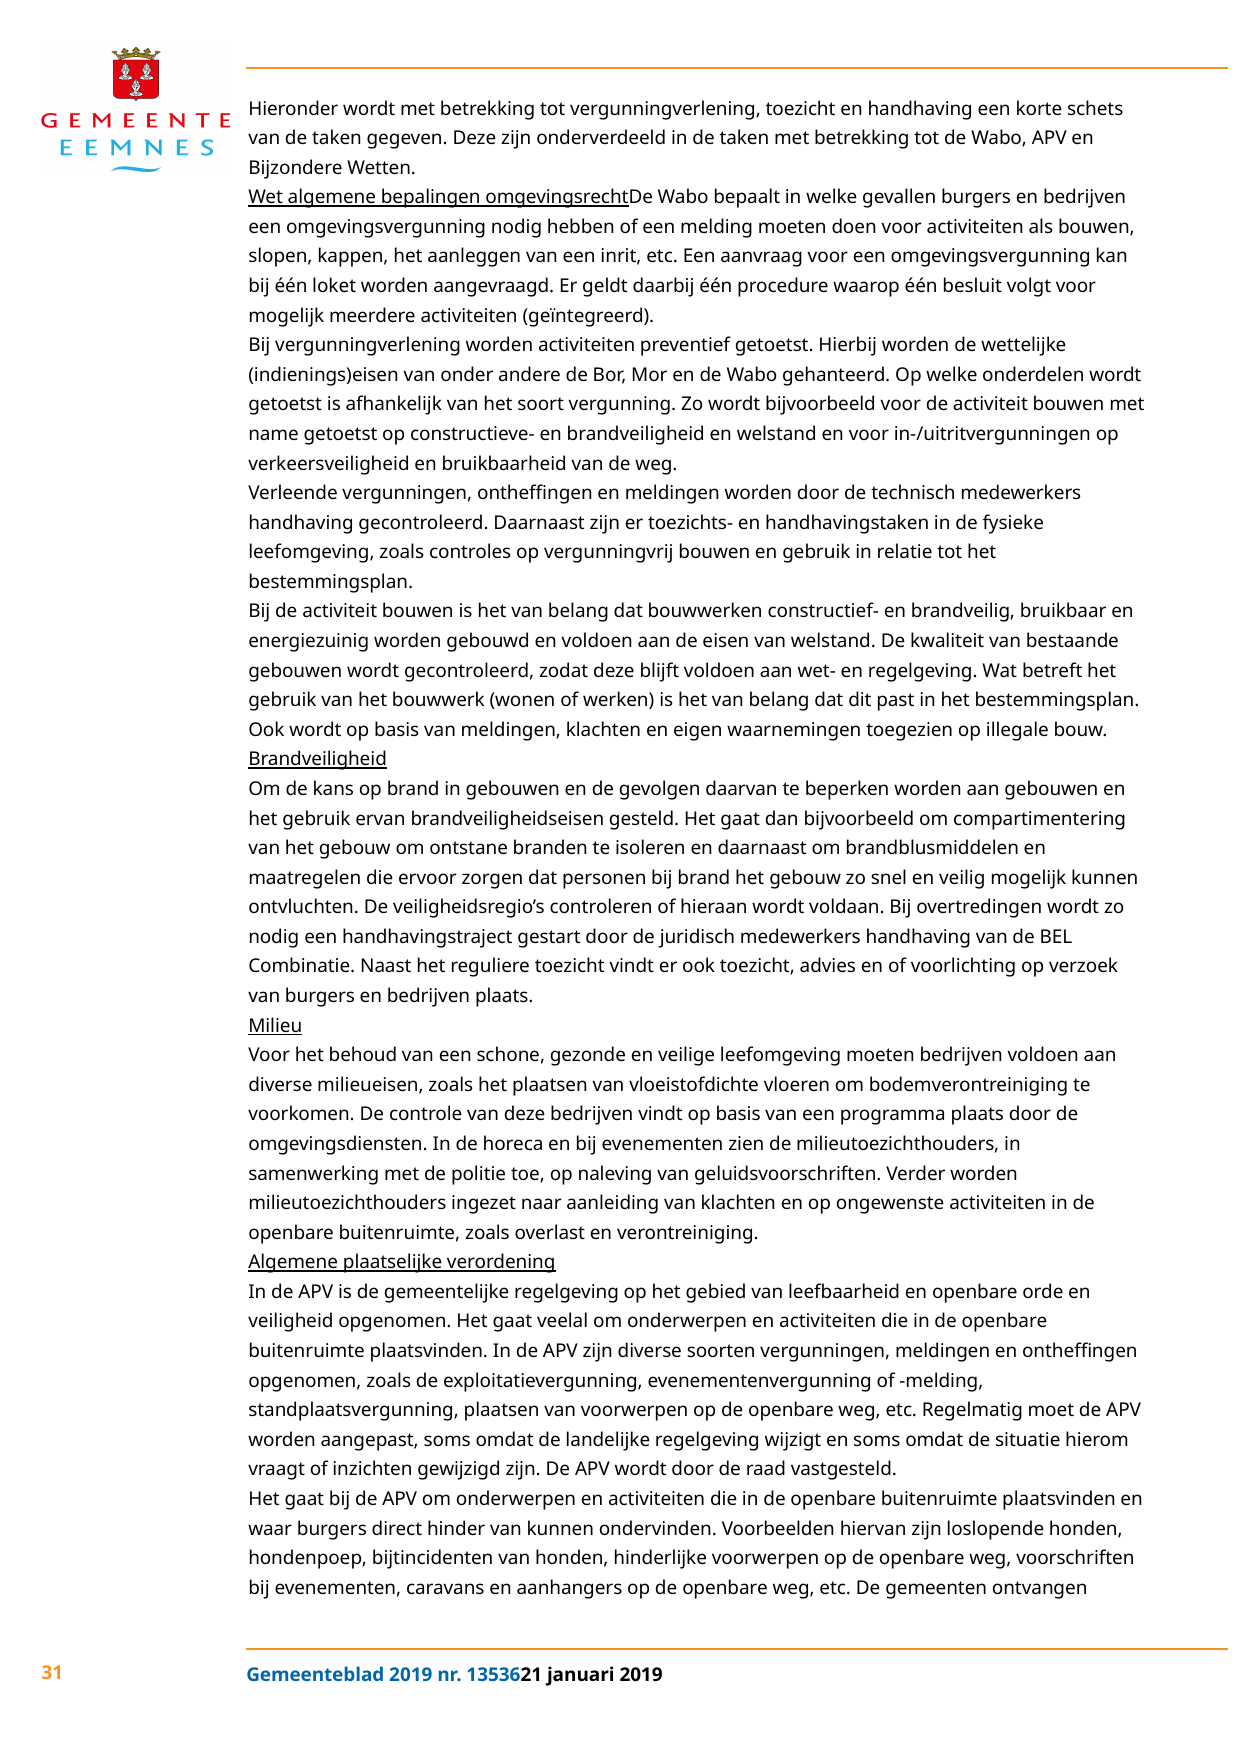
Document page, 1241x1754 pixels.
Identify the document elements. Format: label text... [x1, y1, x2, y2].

text milieutoezichthouders ingezet naar aanleiding van klachten en op ongewenste activiteiten in de openbare buitenruimte, zoals overlast en verontreiniging. [248, 1189, 1152, 1245]
text Bij de activiteit bouwen is het van belang dat bouwwerken constructief- en brandveilig, bruikbaar en [248, 598, 1152, 623]
text Om de kans op brand in gebouwen en de gevolgen daarvan te beperken worden aan gebouwen en het gebruik ervan brandveiligheidseisen gesteld. Het gaat dan bijvoorbeeld om compartimentering van het gebouw om ontstane branden te isoleren en daarnaast om brandblusmiddelen en maatregelen die ervoor zorgen dat personen bij brand het gebouw zo snel en veilig mogelijk kunnen ontvluchten. De veiligheidsregio’s controleren of hieraan wordt voldaan. Bij overtredingen wordt zo nodig een handhavingstraject gestart door de juridisch medewerkers handhaving van de BEL Combinatie. Naast het reguliere toezicht vindt er ook toezicht, advies en of voorlichting op verzoek van burgers en bedrijven plaats. [248, 775, 1152, 1008]
text Bij vergunningverlening worden activiteiten preventief getoetst. Hierbij worden de wettelijke (indienings)eisen van onder andere de Bor, Mor en de Wabo gehanteerd. Op welke onderdelen wordt getoetst is afhankelijk van het soort vergunning. Zo wordt bijvoorbeeld voor de activiteit bouwen met name getoetst op constructieve- en brandveiligheid en welstand en voor in-/uitritvergunningen op verkeersveiligheid en bruikbaarheid van de weg. [248, 331, 1152, 476]
text Het gaat bij de APV om onderwerpen en activiteiten die in de openbare buitenruimte plaatsvinden en waar burgers direct hinder van kunnen ondervinden. Voorbeelden hiervan zijn loslopende honden, hondenpoep, bijtincidenten van honden, hinderlijke voorwerpen op de openbare weg, voorschriften bij evenementen, caravans en aanhangers op de openbare weg, etc. De gemeenten ontvangen [248, 1485, 1152, 1600]
text Wet algemene bepalingen omgevingsrechtDe Wabo bepaalt in welke gevallen burgers en bedrijven een omgevingsvergunning nodig hebben of een melding moeten doen voor activiteiten als bouwen, slopen, kappen, het aanleggen van een inrit, etc. Een aanvraag voor een omgevingsvergunning kan bij één loket worden aangevraagd. Er geldt daarbij één procedure waarop één besluit volgt voor mogelijk meerdere activiteiten (geïntegreerd). [248, 183, 1152, 328]
text Algemene plaatselijke verordening [248, 1248, 1152, 1274]
text Voor het behoud van een schone, gezonde en veilige leefomgeving moeten bedrijven voldoen aan diverse milieueisen, zoals het plaatsen van vloeistofdichte vloeren om bodemverontreiniging te voorkomen. De controle van deze bedrijven vindt op basis van een programma plaats door de omgevingsdiensten. In de horeca en bij evenementen zien de milieutoezichthouders, in samenwerking met de politie toe, op naleving van geluidsvoorschriften. Verder worden [248, 1041, 1152, 1186]
text Verleende vergunningen, ontheffingen en meldingen worden door de technisch medewerkers handhaving gecontroleerd. Daarnaast zijn er toezichts- en handhavingstaken in de fysieke leefomgeving, zoals controles op vergunningvrij bouwen en gebruik in relatie tot het bestemmingsplan. [248, 479, 1152, 594]
text In de APV is de gemeentelijke regelgeving op het gebied van leefbaarheid en openbare orde en veiligheid opgenomen. Het gaat veelal om onderwerpen en activiteiten die in de openbare buitenruimte plaatsvinden. In de APV zijn diverse soorten vergunningen, meldingen en ontheffingen opgenomen, zoals de exploitatievergunning, evenementenvergunning of -melding, standplaatsvergunning, plaatsen van voorwerpen op de openbare weg, etc. Regelmatig moet de APV worden aangepast, soms omdat de landelijke regelgeving wijzigt en soms omdat de situatie hierom vraagt of inzichten gewijzigd zijn. De APV wordt door de raad vastgesteld. [248, 1278, 1152, 1481]
text energiezuinig worden gebouwd en voldoen aan de eisen van welstand. De kwaliteit van bestaande gebouwen wordt gecontroleerd, zodat deze blijft voldoen aan wet- en regelgeving. Wat betreft het gebruik van het bouwwerk (wonen of werken) is het van belang dat dit past in het bestemmingsplan. Ook wordt op basis van meldingen, klachten en eigen waarnemingen toegezien op illegale bouw. [248, 627, 1152, 742]
text Milieu [248, 1012, 1152, 1038]
text Hieronder wordt met betrekking tot vergunningverlening, toezicht en handhaving een korte schets van de taken gegeven. Deze zijn onderverdeeld in de taken met betrekking tot de Wabo, APV en Bijzondere Wetten. [248, 95, 1152, 180]
picture [41, 47, 231, 172]
text Brandveiligheid [248, 746, 1152, 771]
